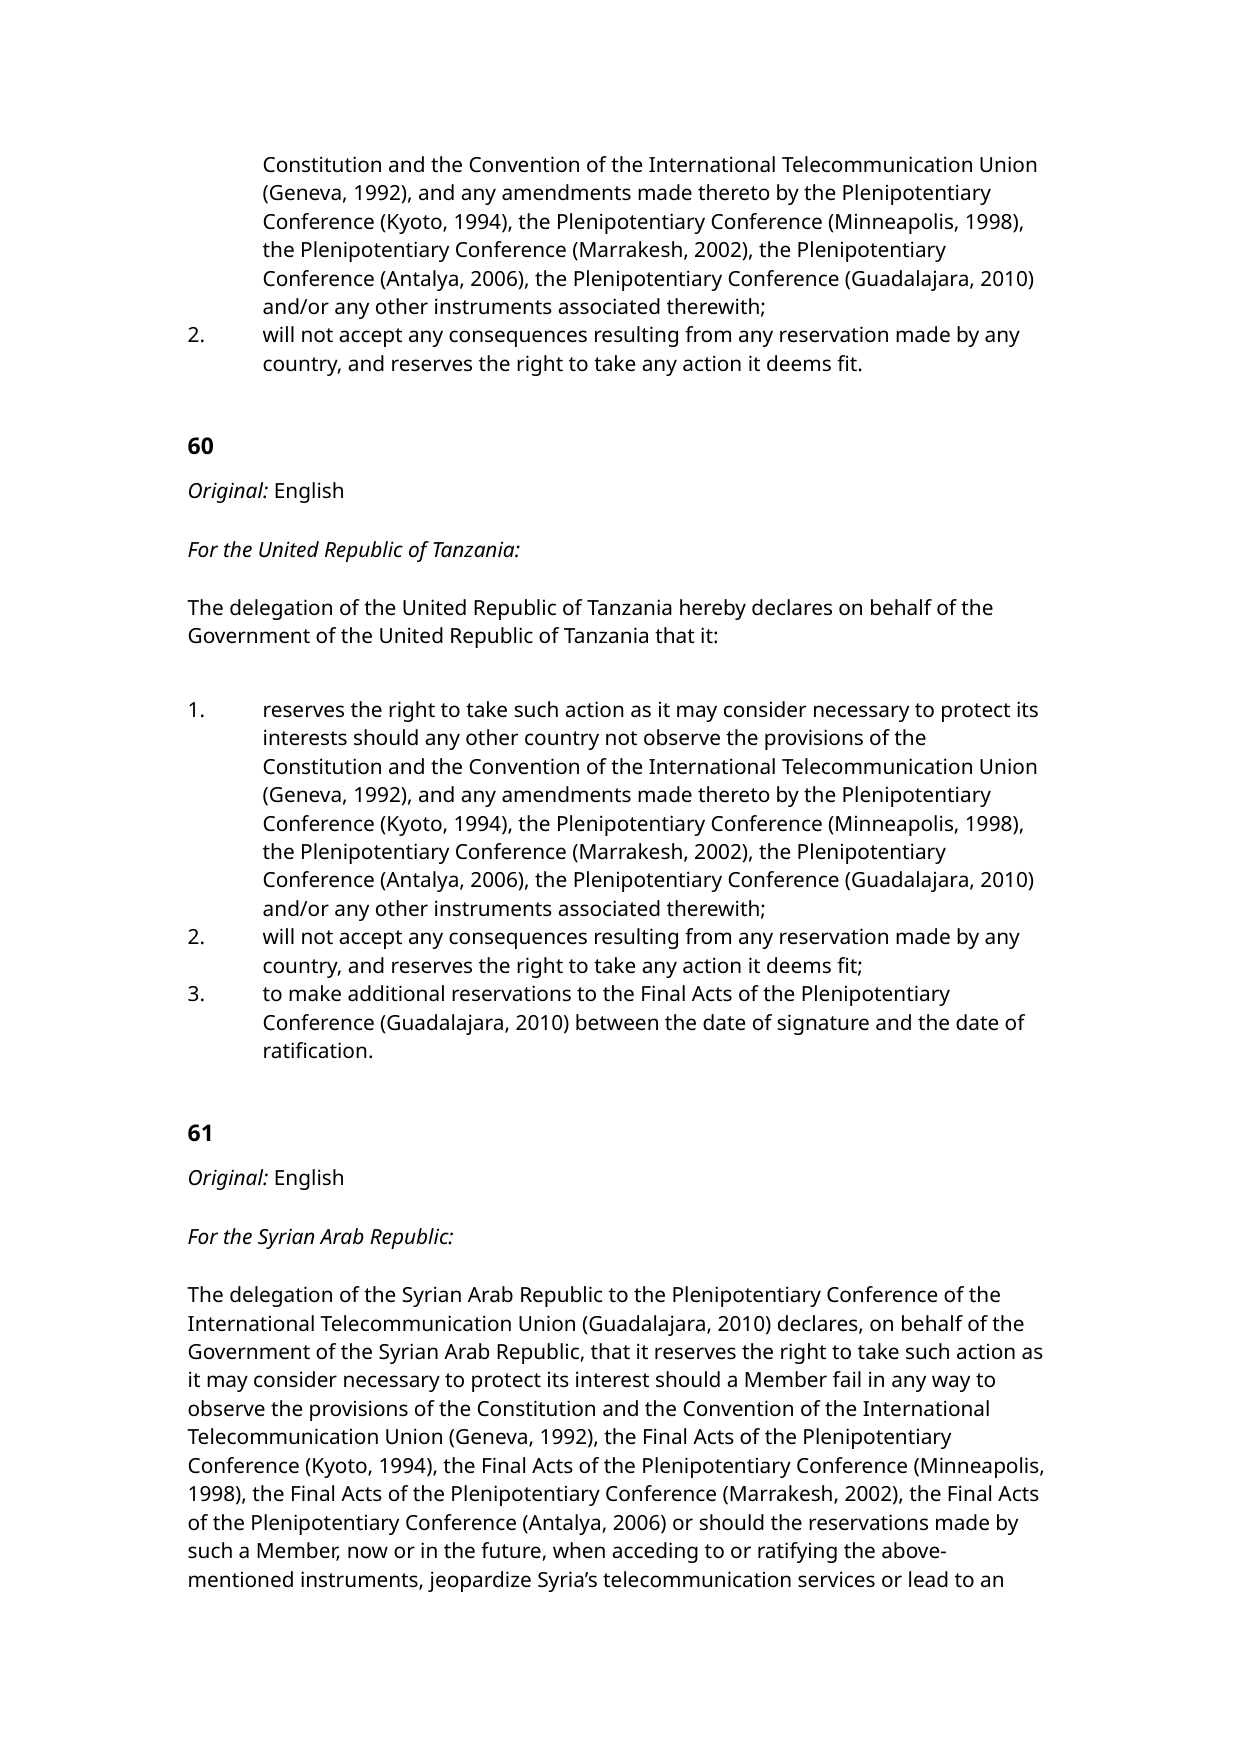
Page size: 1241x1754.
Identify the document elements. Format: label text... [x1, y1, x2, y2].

text For the United Republic of Tanzania: [187, 535, 1053, 563]
text The delegation of the United Republic of Tanzania hereby declares on behalf of the Government of the United Republic of Tanzania that it: [187, 593, 1053, 650]
subtitle 61 [187, 1117, 1053, 1148]
list will not accept any consequences resulting from any reservation made by any country, and reserves the right to take any action it deems fit. [187, 321, 1053, 377]
text Original: English [187, 1163, 1053, 1192]
list to make additional reservations to the Final Acts of the Plenipotentiary Conference (Guadalajara, 2010) between the date of signature and the date of ratification. [187, 979, 1053, 1065]
list will not accept any consequences resulting from any reservation made by any country, and reserves the right to take any action it deems fit; [187, 922, 1053, 979]
text For the Syrian Arab Republic: [187, 1222, 1053, 1250]
text Original: English [187, 476, 1053, 505]
list reserves the right to take such action as it may consider necessary to protect its interests should any other country not observe the provisions of the Constitution and the Convention of the International Telecommunication Union (Geneva, 1992), and any amendments made thereto by the Plenipotentiary Conference (Kyoto, 1994), the Plenipotentiary Conference (Minneapolis, 1998), the Plenipotentiary Conference (Marrakesh, 2002), the Plenipotentiary Conference (Antalya, 2006), the Plenipotentiary Conference (Guadalajara, 2010) and/or any other instruments associated therewith; [187, 695, 1053, 922]
subtitle 60 [187, 430, 1053, 461]
list Constitution and the Convention of the International Telecommunication Union (Geneva, 1992), and any amendments made thereto by the Plenipotentiary Conference (Kyoto, 1994), the Plenipotentiary Conference (Minneapolis, 1998), the Plenipotentiary Conference (Marrakesh, 2002), the Plenipotentiary Conference (Antalya, 2006), the Plenipotentiary Conference (Guadalajara, 2010) and/or any other instruments associated therewith; [187, 150, 1053, 321]
text The delegation of the Syrian Arab Republic to the Plenipotentiary Conference of the International Telecommunication Union (Guadalajara, 2010) declares, on behalf of the Government of the Syrian Arab Republic, that it reserves the right to take such action as it may consider necessary to protect its interest should a Member fail in any way to observe the provisions of the Constitution and the Convention of the International Telecommunication Union (Geneva, 1992), the Final Acts of the Plenipotentiary Conference (Kyoto, 1994), the Final Acts of the Plenipotentiary Conference (Minneapolis, 1998), the Final Acts of the Plenipotentiary Conference (Marrakesh, 2002), the Final Acts of the Plenipotentiary Conference (Antalya, 2006) or should the reservations made by such a Member, now or in the future, when acceding to or ratifying the above-mentioned instruments, jeopardize Syria’s telecommunication services or lead to an [187, 1280, 1053, 1593]
